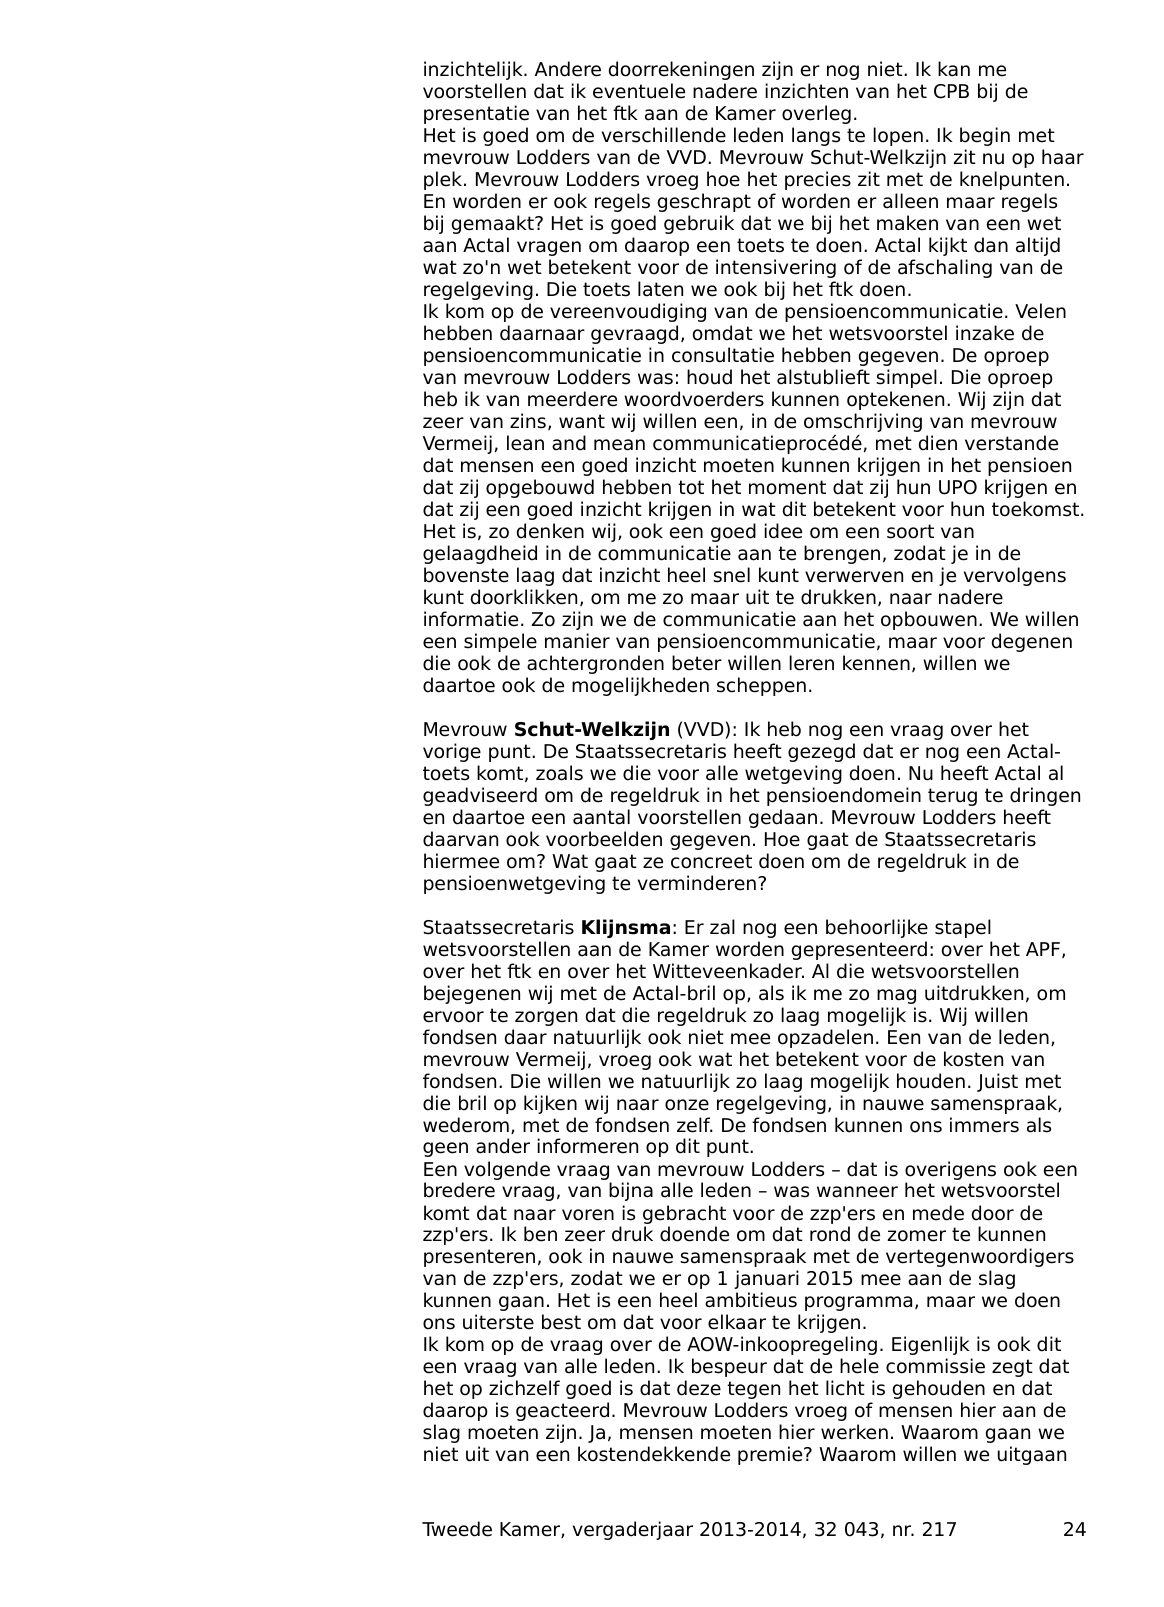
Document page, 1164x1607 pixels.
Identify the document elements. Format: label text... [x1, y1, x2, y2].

text Staatssecretaris Klijnsma: Er zal nog een behoorlijke stapel wetsvoorstellen aan de Kamer worden gepresenteerd: over het APF, over het ftk en over het Witteveenkader. Al die wetsvoorstellen bejegenen wij met de Actal-bril op, als ik me zo mag uitdrukken, om ervoor te zorgen dat die regeldruk zo laag mogelijk is. Wij willen fondsen daar natuurlijk ook niet mee opzadelen. Een van de leden, mevrouw Vermeij, vroeg ook wat het betekent voor de kosten van fondsen. Die willen we natuurlijk zo laag mogelijk houden. Juist met die bril op kijken wij naar onze regelgeving, in nauwe samenspraak, wederom, met de fondsen zelf. De fondsen kunnen ons immers als geen ander informeren op dit punt. [422, 917, 1087, 1158]
text Ik kom op de vraag over de AOW-inkoopregeling. Eigenlijk is ook dit een vraag van alle leden. Ik bespeur dat de hele commissie zegt dat het op zichzelf goed is dat deze tegen het licht is gehouden en dat daarop is geacteerd. Mevrouw Lodders vroeg of mensen hier aan de slag moeten zijn. Ja, mensen moeten hier werken. Waarom gaan we niet uit van een kostendekkende premie? Waarom willen we uitgaan [422, 1334, 1087, 1466]
text Een volgende vraag van mevrouw Lodders – dat is overigens ook een bredere vraag, van bijna alle leden – was wanneer het wetsvoorstel komt dat naar voren is gebracht voor de zzp'ers en mede door de zzp'ers. Ik ben zeer druk doende om dat rond de zomer te kunnen presenteren, ook in nauwe samenspraak met de vertegenwoordigers van de zzp'ers, zodat we er op 1 januari 2015 mee aan de slag kunnen gaan. Het is een heel ambitieus programma, maar we doen ons uiterste best om dat voor elkaar te krijgen. [422, 1158, 1087, 1334]
text Mevrouw Schut-Welkzijn (VVD): Ik heb nog een vraag over het vorige punt. De Staatssecretaris heeft gezegd dat er nog een Actal-toets komt, zoals we die voor alle wetgeving doen. Nu heeft Actal al geadviseerd om de regeldruk in het pensioendomein terug te dringen en daartoe een aantal voorstellen gedaan. Mevrouw Lodders heeft daarvan ook voorbeelden gegeven. Hoe gaat de Staatssecretaris hiermee om? Wat gaat ze concreet doen om de regeldruk in de pensioenwetgeving te verminderen? [422, 719, 1087, 894]
text Het is goed om de verschillende leden langs te lopen. Ik begin met mevrouw Lodders van de VVD. Mevrouw Schut-Welkzijn zit nu op haar plek. Mevrouw Lodders vroeg hoe het precies zit met de knelpunten. En worden er ook regels geschrapt of worden er alleen maar regels bij gemaakt? Het is goed gebruik dat we bij het maken van een wet aan Actal vragen om daarop een toets te doen. Actal kijkt dan altijd wat zo'n wet betekent voor de intensivering of de afschaling van de regelgeving. Die toets laten we ook bij het ftk doen. [422, 125, 1087, 301]
text inzichtelijk. Andere doorrekeningen zijn er nog niet. Ik kan me voorstellen dat ik eventuele nadere inzichten van het CPB bij de presentatie van het ftk aan de Kamer overleg. [422, 59, 1087, 125]
text Ik kom op de vereenvoudiging van de pensioencommunicatie. Velen hebben daarnaar gevraagd, omdat we het wetsvoorstel inzake de pensioencommunicatie in consultatie hebben gegeven. De oproep van mevrouw Lodders was: houd het alstublieft simpel. Die oproep heb ik van meerdere woordvoerders kunnen optekenen. Wij zijn dat zeer van zins, want wij willen een, in de omschrijving van mevrouw Vermeij, lean and mean communicatieprocédé, met dien verstande dat mensen een goed inzicht moeten kunnen krijgen in het pensioen dat zij opgebouwd hebben tot het moment dat zij hun UPO krijgen en dat zij een goed inzicht krijgen in wat dit betekent voor hun toekomst. Het is, zo denken wij, ook een goed idee om een soort van gelaagdheid in de communicatie aan te brengen, zodat je in de bovenste laag dat inzicht heel snel kunt verwerven en je vervolgens kunt doorklikken, om me zo maar uit te drukken, naar nadere informatie. Zo zijn we de communicatie aan het opbouwen. We willen een simpele manier van pensioencommunicatie, maar voor degenen die ook de achtergronden beter willen leren kennen, willen we daartoe ook de mogelijkheden scheppen. [422, 301, 1087, 696]
